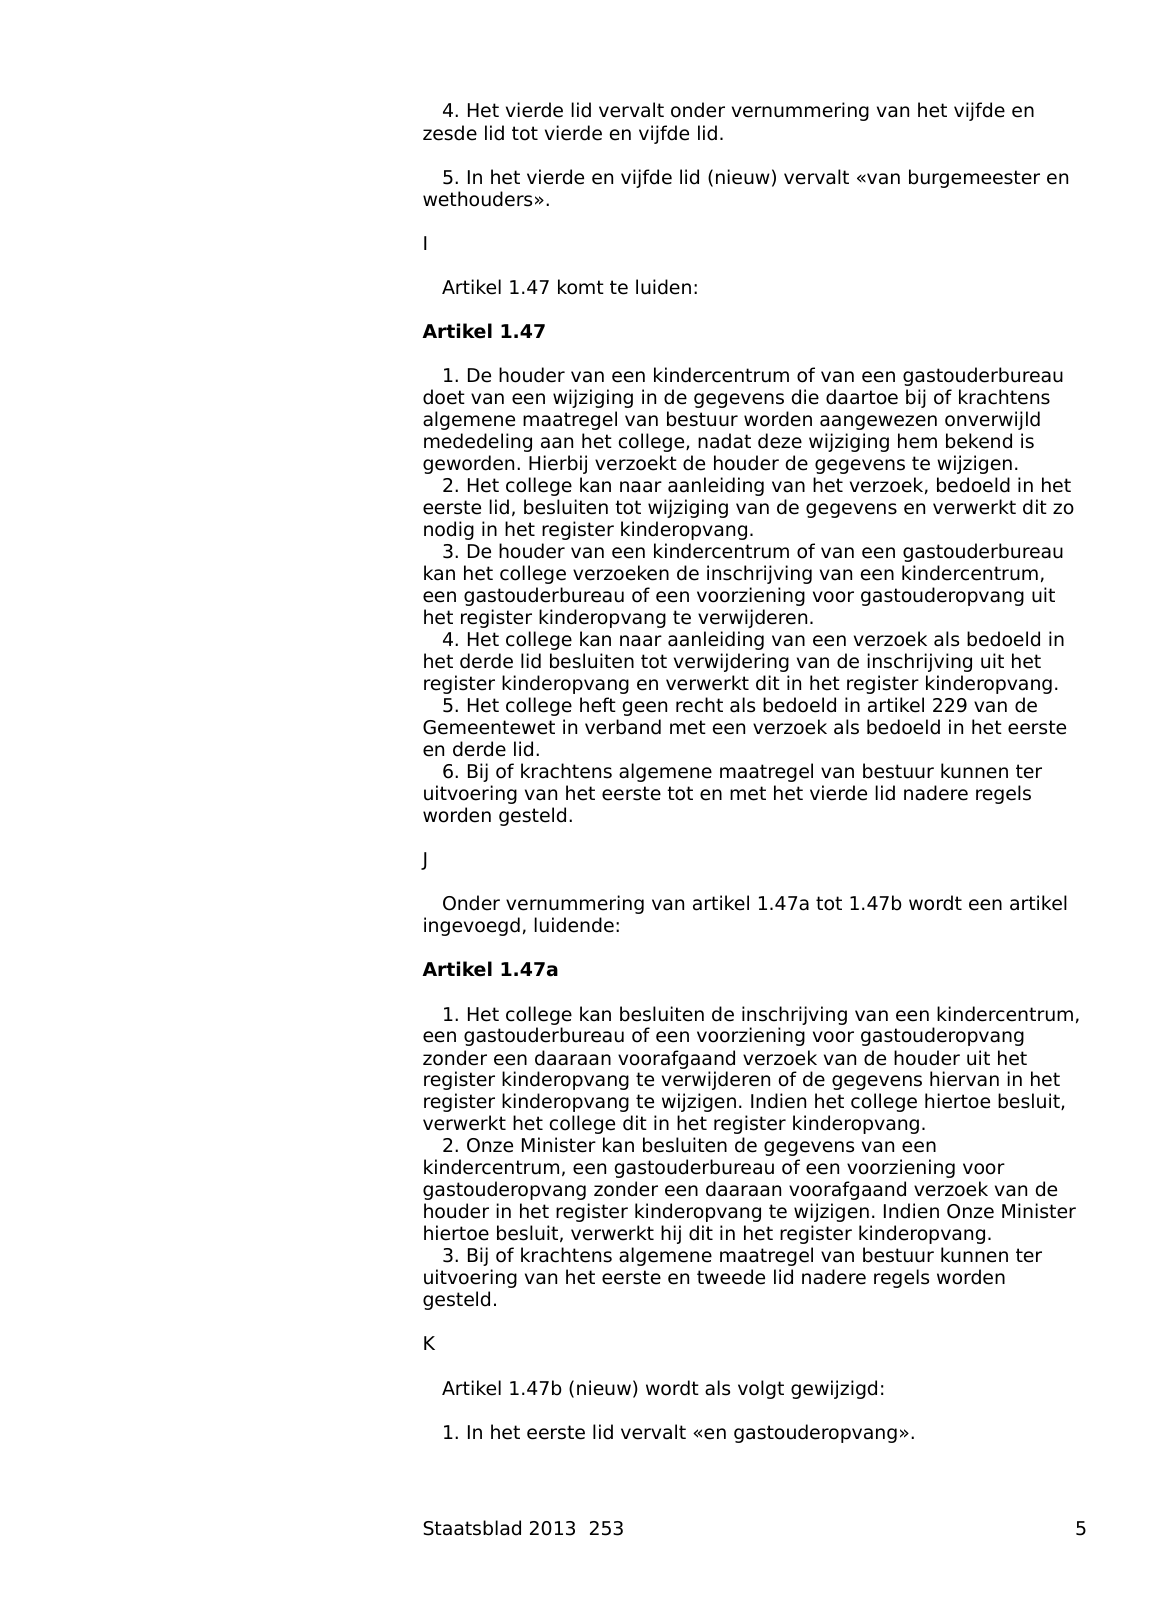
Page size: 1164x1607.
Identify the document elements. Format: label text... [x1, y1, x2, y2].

text 5. In het vierde en vijfde lid (nieuw) vervalt «van burgemeester en wethouders». [422, 167, 1087, 211]
text 2. Het college kan naar aanleiding van het verzoek, bedoeld in het eerste lid, besluiten tot wijziging van de gegevens en verwerkt dit zo nodig in het register kinderopvang. [422, 475, 1087, 541]
text 3. De houder van een kindercentrum of van een gastouderbureau kan het college verzoeken de inschrijving van een kindercentrum, een gastouderbureau of een voorziening voor gastouderopvang uit het register kinderopvang te verwijderen. [422, 541, 1087, 629]
text Artikel 1.47b (nieuw) wordt als volgt gewijzigd: [422, 1377, 1087, 1399]
text 4. Het vierde lid vervalt onder vernummering van het vijfde en zesde lid tot vierde en vijfde lid. [422, 100, 1087, 144]
text 1. Het college kan besluiten de inschrijving van een kindercentrum, een gastouderbureau of een voorziening voor gastouderopvang zonder een daaraan voorafgaand verzoek van de houder uit het register kinderopvang te verwijderen of de gegevens hiervan in het register kinderopvang te wijzigen. Indien het college hiertoe besluit, verwerkt het college dit in het register kinderopvang. [422, 1003, 1087, 1135]
text J [422, 849, 1087, 871]
text 1. De houder van een kindercentrum of van een gastouderbureau doet van een wijziging in de gegevens die daartoe bij of krachtens algemene maatregel van bestuur worden aangewezen onverwijld mededeling aan het college, nadat deze wijziging hem bekend is geworden. Hierbij verzoekt de houder de gegevens te wijzigen. [422, 365, 1087, 475]
text 5. Het college heft geen recht als bedoeld in artikel 229 van de Gemeentewet in verband met een verzoek als bedoeld in het eerste en derde lid. [422, 695, 1087, 761]
text K [422, 1333, 1087, 1355]
text Artikel 1.47 komt te luiden: [422, 277, 1087, 299]
text Onder vernummering van artikel 1.47a tot 1.47b wordt een artikel ingevoegd, luidende: [422, 893, 1087, 937]
subtitle Artikel 1.47 [422, 321, 1087, 343]
text 6. Bij of krachtens algemene maatregel van bestuur kunnen ter uitvoering van het eerste tot en met het vierde lid nadere regels worden gesteld. [422, 761, 1087, 827]
text 1. In het eerste lid vervalt «en gastouderopvang». [422, 1422, 1087, 1444]
text 2. Onze Minister kan besluiten de gegevens van een kindercentrum, een gastouderbureau of een voorziening voor gastouderopvang zonder een daaraan voorafgaand verzoek van de houder in het register kinderopvang te wijzigen. Indien Onze Minister hiertoe besluit, verwerkt hij dit in het register kinderopvang. [422, 1135, 1087, 1245]
text 4. Het college kan naar aanleiding van een verzoek als bedoeld in het derde lid besluiten tot verwijdering van de inschrijving uit het register kinderopvang en verwerkt dit in het register kinderopvang. [422, 629, 1087, 695]
text 3. Bij of krachtens algemene maatregel van bestuur kunnen ter uitvoering van het eerste en tweede lid nadere regels worden gesteld. [422, 1245, 1087, 1311]
text I [422, 233, 1087, 255]
subtitle Artikel 1.47a [422, 959, 1087, 981]
